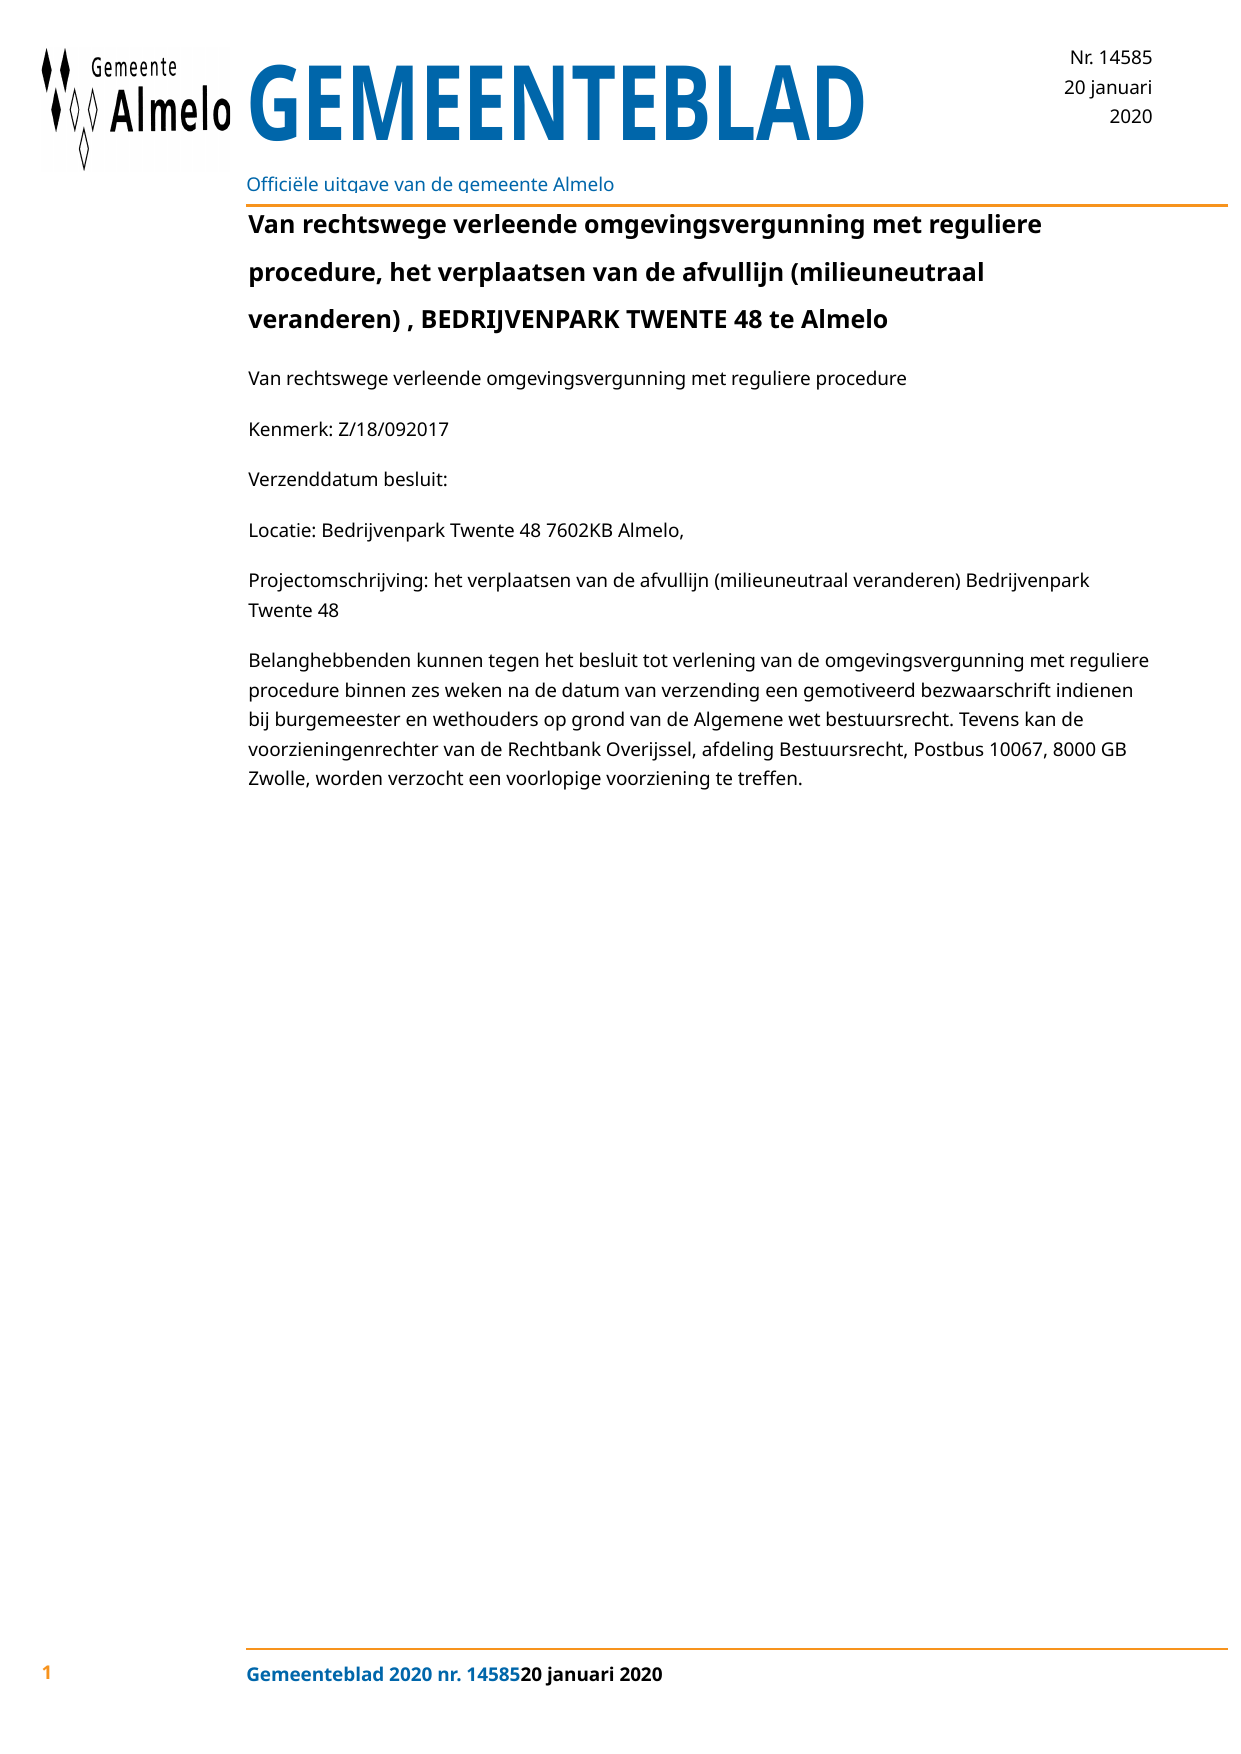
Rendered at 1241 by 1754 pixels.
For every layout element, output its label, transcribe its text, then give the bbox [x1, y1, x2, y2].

text Projectomschrijving: het verplaatsen van de afvullijn (milieuneutraal veranderen) Bedrijvenpark Twente 48 [248, 567, 1152, 622]
text Verzenddatum besluit: [248, 466, 1152, 492]
picture [41, 47, 231, 172]
text Van rechtswege verleende omgevingsvergunning met reguliere procedure, het verplaatsen van de afvullijn (milieuneutraal veranderen) , BEDRIJVENPARK TWENTE 48 te Almelo [248, 207, 1152, 336]
text Locatie: Bedrijvenpark Twente 48 7602KB Almelo, [248, 517, 1152, 542]
text Kenmerk: Z/18/092017 [248, 416, 1152, 442]
text Van rechtswege verleende omgevingsvergunning met reguliere procedure [248, 366, 1152, 391]
text Belanghebbenden kunnen tegen het besluit tot verlening van de omgevingsvergunning met reguliere procedure binnen zes weken na de datum van verzending een gemotiveerd bezwaarschrift indienen bij burgemeester en wethouders op grond van de Algemene wet bestuursrecht. Tevens kan de voorzieningenrechter van de Rechtbank Overijssel, afdeling Bestuursrecht, Postbus 10067, 8000 GB Zwolle, worden verzocht een voorlopige voorziening te treffen. [248, 647, 1152, 791]
